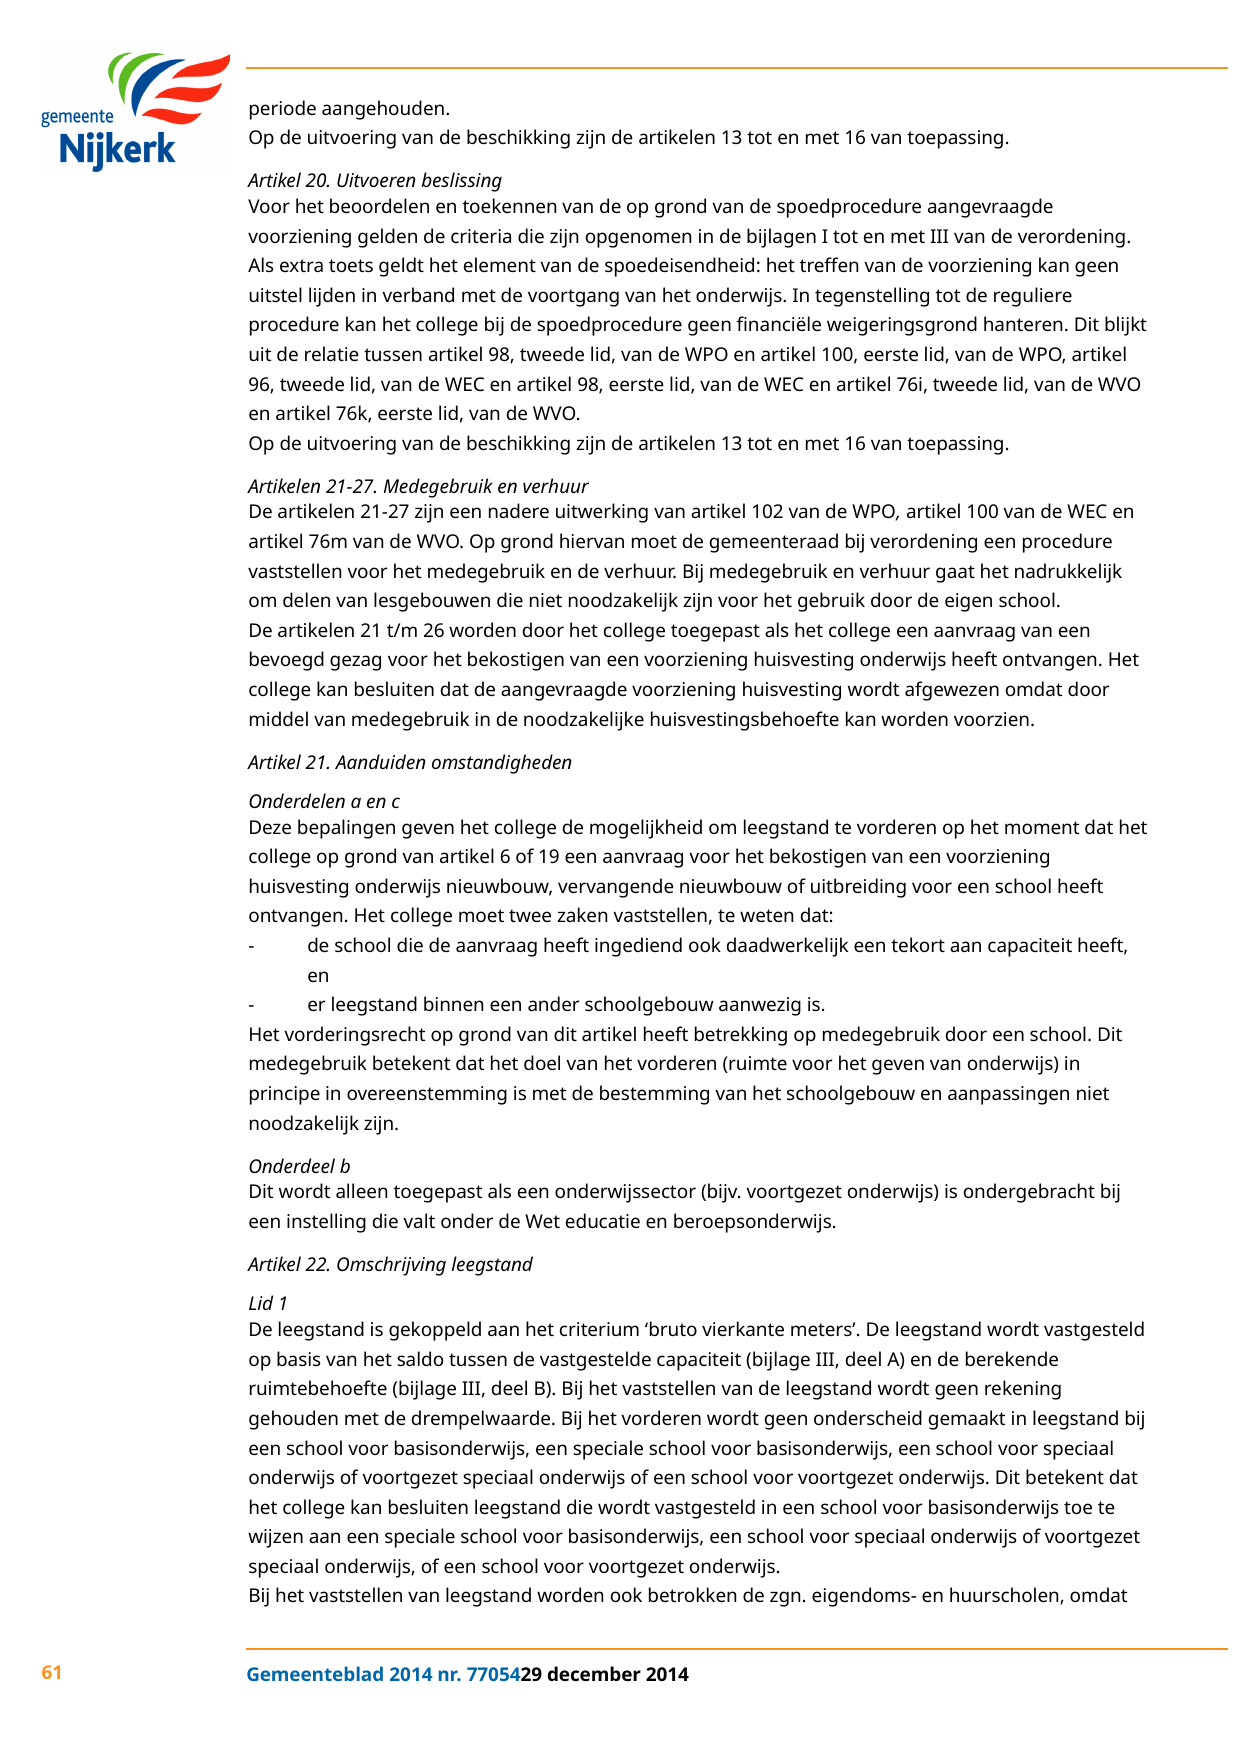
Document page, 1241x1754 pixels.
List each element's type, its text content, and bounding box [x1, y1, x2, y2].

text Op de uitvoering van de beschikking zijn de artikelen 13 tot en met 16 van toepassing. [248, 124, 1152, 150]
text De artikelen 21 t/m 26 worden door het college toegepast als het college een aanvraag van een bevoegd gezag voor het bekostigen van een voorziening huisvesting onderwijs heeft ontvangen. Het college kan besluiten dat de aangevraagde voorziening huisvesting wordt afgewezen omdat door middel van medegebruik in de noodzakelijke huisvestingsbehoefte kan worden voorzien. [248, 617, 1152, 732]
text Voor het beoordelen en toekennen van de op grond van de spoedprocedure aangevraagde voorziening gelden de criteria die zijn opgenomen in de bijlagen I tot en met III van de verordening. Als extra toets geldt het element van de spoedeisendheid: het treffen van de voorziening kan geen uitstel lijden in verband met de voortgang van het onderwijs. In tegenstelling tot de reguliere procedure kan het college bij de spoedprocedure geen financiële weigeringsgrond hanteren. Dit blijkt uit de relatie tussen artikel 98, tweede lid, van de WPO en artikel 100, eerste lid, van de WPO, artikel 96, tweede lid, van de WEC en artikel 98, eerste lid, van de WEC en artikel 76i, tweede lid, van de WVO en artikel 76k, eerste lid, van de WVO. [248, 193, 1152, 426]
list de school die de aanvraag heeft ingediend ook daadwerkelijk een tekort aan capaciteit heeft, en [248, 932, 1152, 988]
text Artikelen 21-27. Medegebruik en verhuur [248, 473, 1152, 499]
text Artikel 20. Uitvoeren beslissing [248, 167, 1152, 193]
text De artikelen 21-27 zijn een nadere uitwerking van artikel 102 van de WPO, artikel 100 van de WEC en artikel 76m van de WVO. Op grond hiervan moet de gemeenteraad bij verordening een procedure vaststellen voor het medegebruik en de verhuur. Bij medegebruik en verhuur gaat het nadrukkelijk om delen van lesgebouwen die niet noodzakelijk zijn voor het gebruik door de eigen school. [248, 499, 1152, 613]
text Onderdelen a en c [248, 788, 1152, 814]
text Lid 1 [248, 1291, 1152, 1316]
text periode aangehouden. [248, 95, 1152, 121]
text Artikel 21. Aanduiden omstandigheden [248, 749, 1152, 775]
text Het vorderingsrecht op grond van dit artikel heeft betrekking op medegebruik door een school. Dit medegebruik betekent dat het doel van het vorderen (ruimte voor het geven van onderwijs) in principe in overeenstemming is met de bestemming van het schoolgebouw en aanpassingen niet noodzakelijk zijn. [248, 1021, 1152, 1136]
text De leegstand is gekoppeld aan het criterium ‘bruto vierkante meters’. De leegstand wordt vastgesteld op basis van het saldo tussen de vastgestelde capaciteit (bijlage III, deel A) en de berekende ruimtebehoefte (bijlage III, deel B). Bij het vaststellen van de leegstand wordt geen rekening gehouden met de drempelwaarde. Bij het vorderen wordt geen onderscheid gemaakt in leegstand bij een school voor basisonderwijs, een speciale school voor basisonderwijs, een school voor speciaal onderwijs of voortgezet speciaal onderwijs of een school voor voortgezet onderwijs. Dit betekent dat het college kan besluiten leegstand die wordt vastgesteld in een school voor basisonderwijs toe te wijzen aan een speciale school voor basisonderwijs, een school voor speciaal onderwijs of voortgezet speciaal onderwijs, of een school voor voortgezet onderwijs. [248, 1316, 1152, 1579]
list er leegstand binnen een ander schoolgebouw aanwezig is. [248, 991, 1152, 1017]
picture [41, 47, 231, 172]
text Dit wordt alleen toegepast als een onderwijssector (bijv. voortgezet onderwijs) is ondergebracht bij een instelling die valt onder de Wet educatie en beroepsonderwijs. [248, 1179, 1152, 1234]
text Onderdeel b [248, 1153, 1152, 1179]
text Deze bepalingen geven het college de mogelijkheid om leegstand te vorderen op het moment dat het college op grond van artikel 6 of 19 een aanvraag voor het bekostigen van een voorziening huisvesting onderwijs nieuwbouw, vervangende nieuwbouw of uitbreiding voor een school heeft ontvangen. Het college moet twee zaken vaststellen, te weten dat: [248, 814, 1152, 928]
text Bij het vaststellen van leegstand worden ook betrokken de zgn. eigendoms- en huurscholen, omdat [248, 1583, 1152, 1608]
text Artikel 22. Omschrijving leegstand [248, 1251, 1152, 1277]
text Op de uitvoering van de beschikking zijn de artikelen 13 tot en met 16 van toepassing. [248, 430, 1152, 456]
